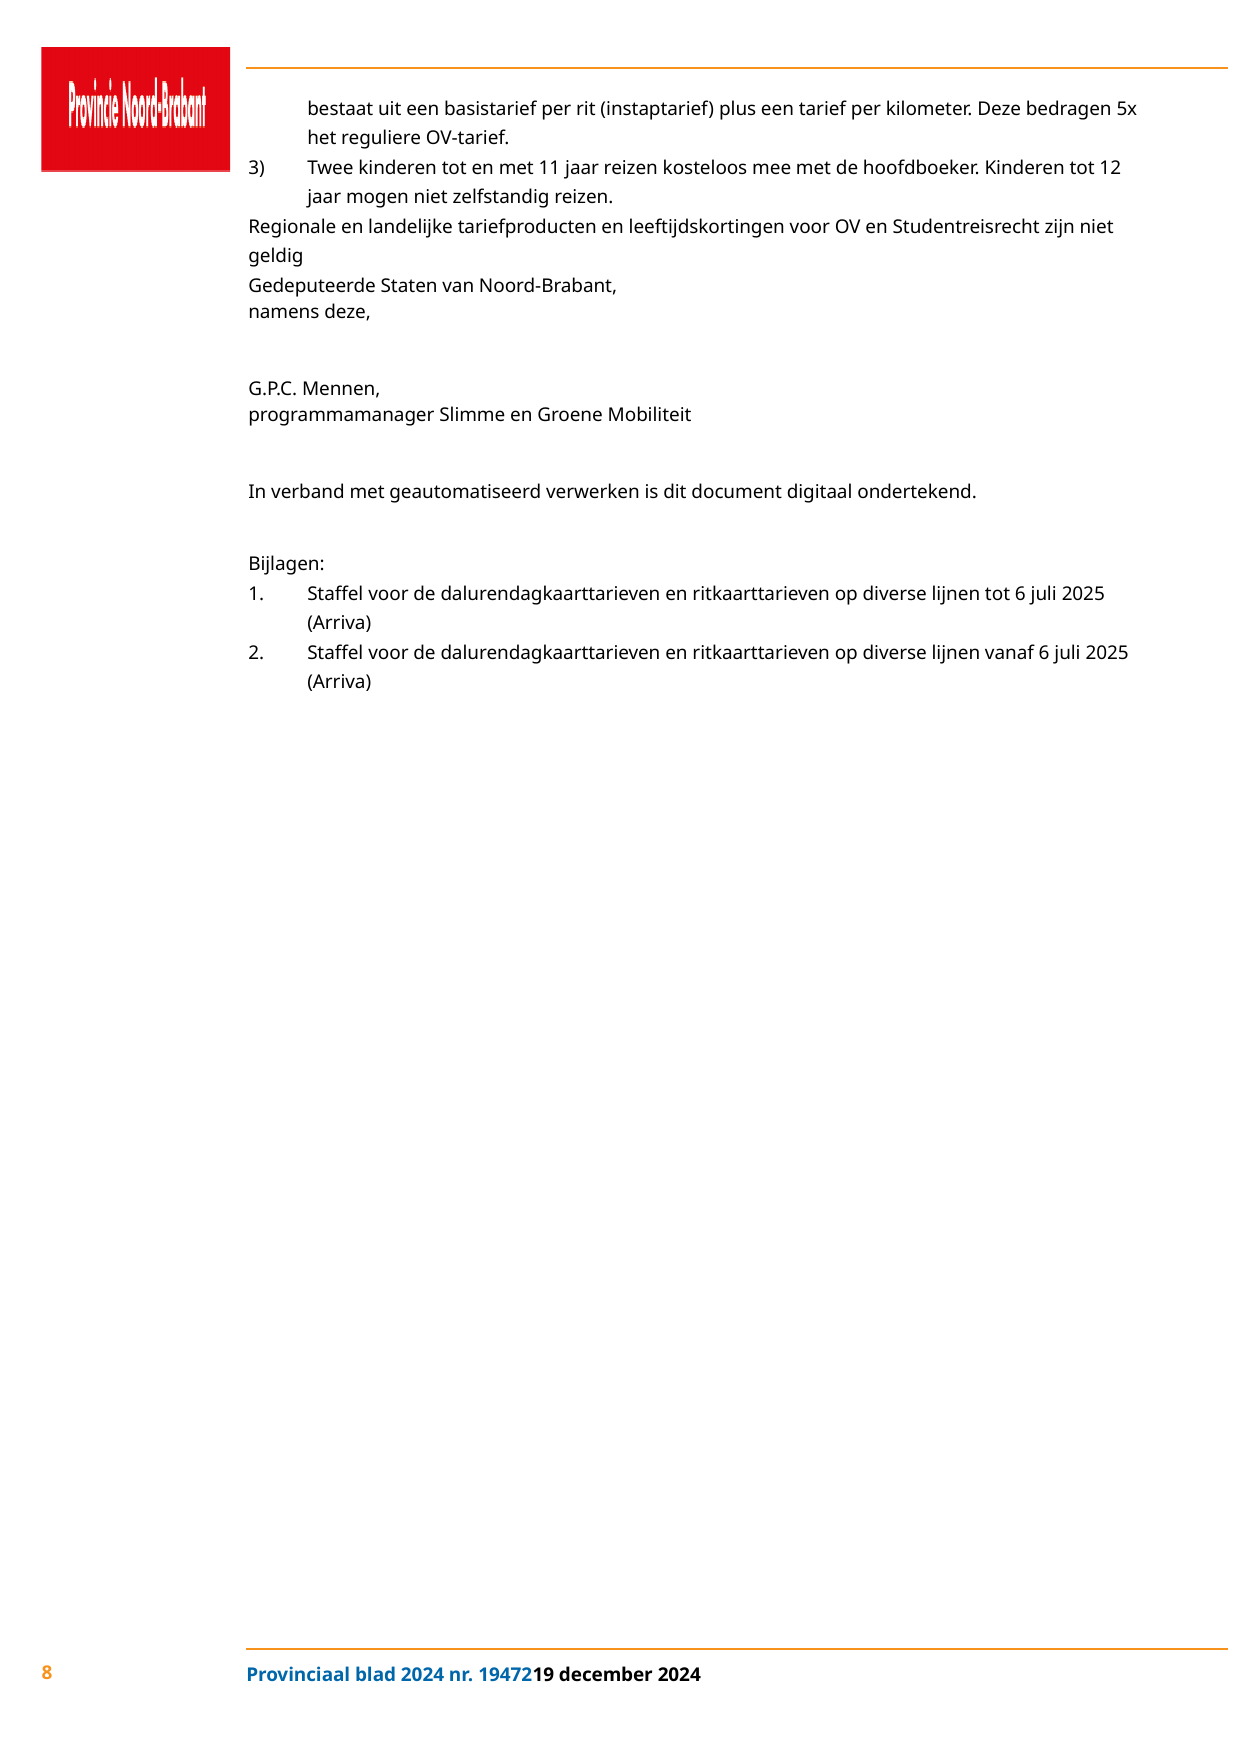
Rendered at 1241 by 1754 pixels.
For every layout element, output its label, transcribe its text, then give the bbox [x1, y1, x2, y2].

text Regionale en landelijke tariefproducten en leeftijdskortingen voor OV en Studentreisrecht zijn niet geldig [248, 213, 1152, 268]
text In verband met geautomatiseerd verwerken is dit document digitaal ondertekend. [248, 478, 1152, 504]
list bestaat uit een basistarief per rit (instaptarief) plus een tarief per kilometer. Deze bedragen 5x het reguliere OV-tarief. [248, 95, 1152, 150]
text G.P.C. Mennen, [248, 375, 1152, 401]
list Twee kinderen tot en met 11 jaar reizen kosteloos mee met de hoofdboeker. Kinderen tot 12 jaar mogen niet zelfstandig reizen. [248, 154, 1152, 209]
text namens deze, [248, 298, 1152, 324]
text Bijlagen: [248, 550, 1152, 576]
text Gedeputeerde Staten van Noord-Brabant, [248, 272, 1152, 298]
text programmamanager Slimme en Groene Mobiliteit [248, 401, 1152, 427]
list Staffel voor de dalurendagkaarttarieven en ritkaarttarieven op diverse lijnen tot 6 juli 2025 (Arriva) [248, 580, 1152, 635]
picture [41, 47, 231, 172]
list Staffel voor de dalurendagkaarttarieven en ritkaarttarieven op diverse lijnen vanaf 6 juli 2025 (Arriva) [248, 639, 1152, 694]
